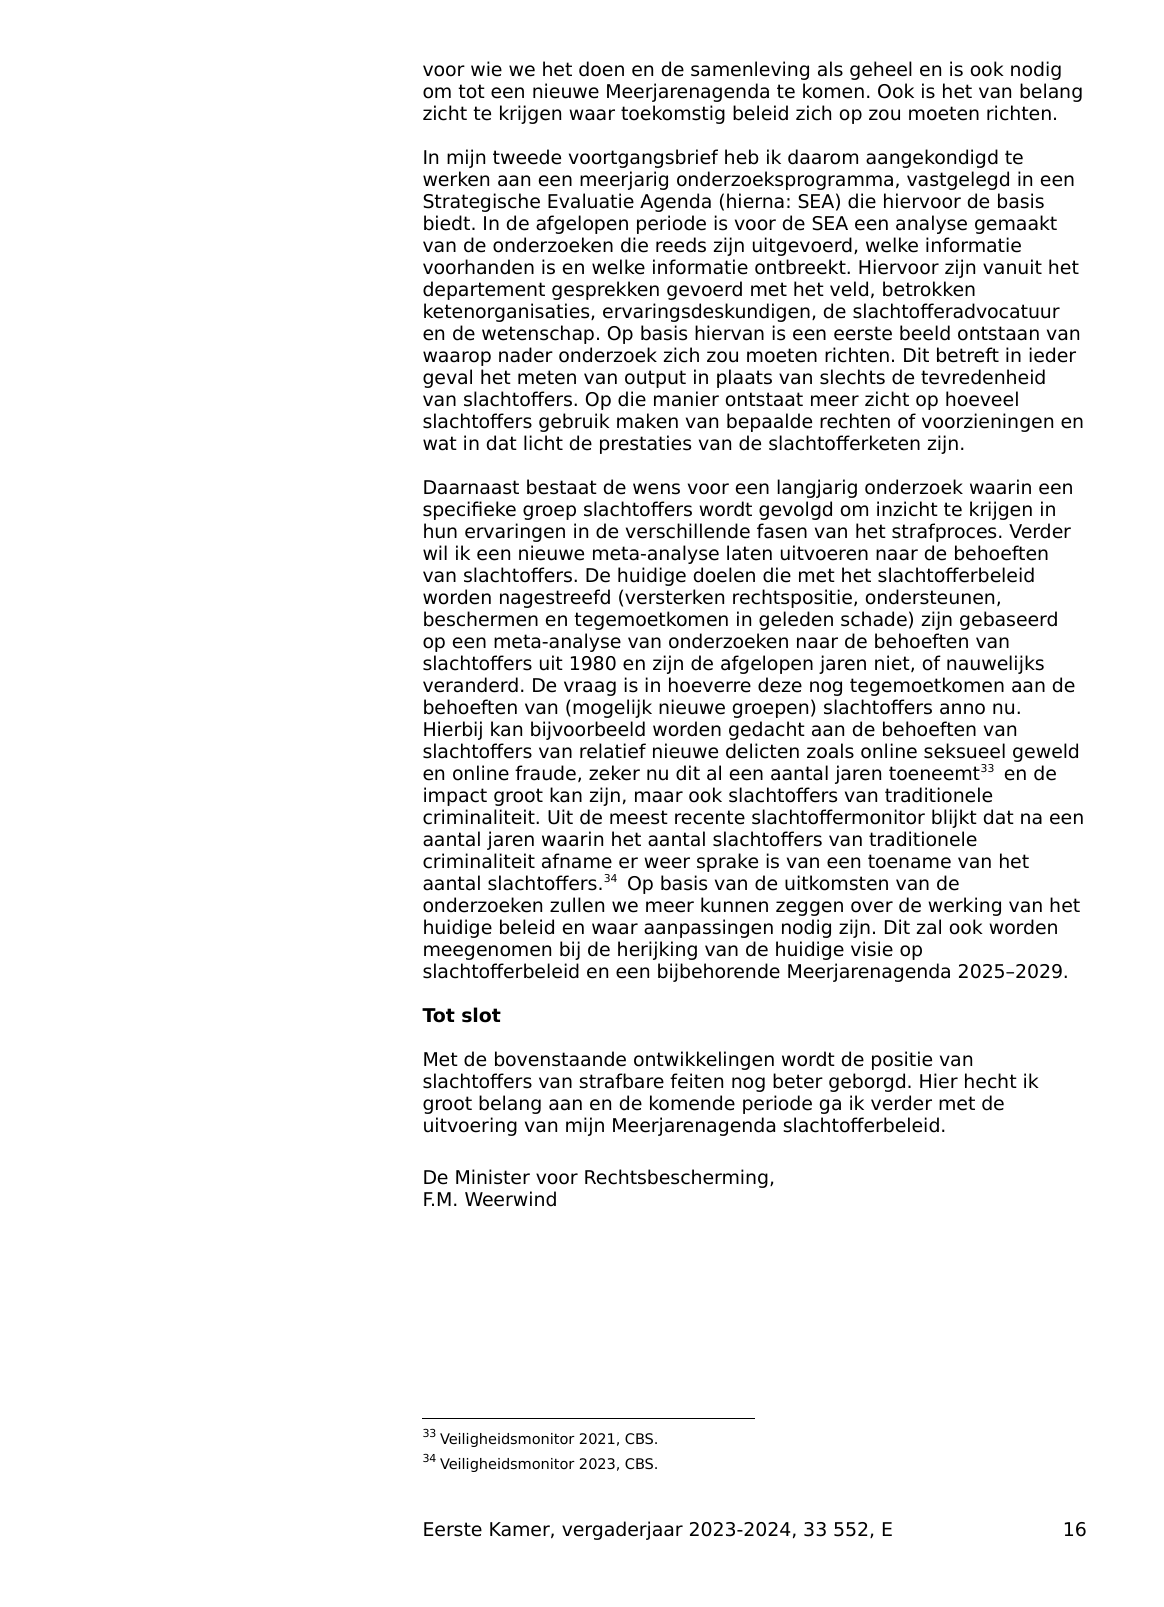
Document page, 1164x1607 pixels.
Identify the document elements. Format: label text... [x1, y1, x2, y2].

subtitle Tot slot [422, 1005, 1087, 1027]
text voor wie we het doen en de samenleving als geheel en is ook nodig om tot een nieuwe Meerjarenagenda te komen. Ook is het van belang zicht te krijgen waar toekomstig beleid zich op zou moeten richten. [422, 59, 1087, 125]
text Met de bovenstaande ontwikkelingen wordt de positie van slachtoffers van strafbare feiten nog beter geborgd. Hier hecht ik groot belang aan en de komende periode ga ik verder met de uitvoering van mijn Meerjarenagenda slachtofferbeleid. [422, 1049, 1087, 1137]
text In mijn tweede voortgangsbrief heb ik daarom aangekondigd te werken aan een meerjarig onderzoeksprogramma, vastgelegd in een Strategische Evaluatie Agenda (hierna: SEA) die hiervoor de basis biedt. In de afgelopen periode is voor de SEA een analyse gemaakt van de onderzoeken die reeds zijn uitgevoerd, welke informatie voorhanden is en welke informatie ontbreekt. Hiervoor zijn vanuit het departement gesprekken gevoerd met het veld, betrokken ketenorganisaties, ervaringsdeskundigen, de slachtofferadvocatuur en de wetenschap. Op basis hiervan is een eerste beeld ontstaan van waarop nader onderzoek zich zou moeten richten. Dit betreft in ieder geval het meten van output in plaats van slechts de tevredenheid van slachtoffers. Op die manier ontstaat meer zicht op hoeveel slachtoffers gebruik maken van bepaalde rechten of voorzieningen en wat in dat licht de prestaties van de slachtofferketen zijn. [422, 147, 1087, 455]
text Veiligheidsmonitor 2021, CBS. [422, 1427, 1087, 1449]
text Veiligheidsmonitor 2023, CBS. [422, 1452, 1087, 1474]
text De Minister voor Rechtsbescherming, F.M. Weerwind [422, 1167, 1087, 1211]
text Daarnaast bestaat de wens voor een langjarig onderzoek waarin een specifieke groep slachtoffers wordt gevolgd om inzicht te krijgen in hun ervaringen in de verschillende fasen van het strafproces. Verder wil ik een nieuwe meta-analyse laten uitvoeren naar de behoeften van slachtoffers. De huidige doelen die met het slachtofferbeleid worden nagestreefd (versterken rechtspositie, ondersteunen, beschermen en tegemoetkomen in geleden schade) zijn gebaseerd op een meta-analyse van onderzoeken naar de behoeften van slachtoffers uit 1980 en zijn de afgelopen jaren niet, of nauwelijks veranderd. De vraag is in hoeverre deze nog tegemoetkomen aan de behoeften van (mogelijk nieuwe groepen) slachtoffers anno nu. Hierbij kan bijvoorbeeld worden gedacht aan de behoeften van slachtoffers van relatief nieuwe delicten zoals online seksueel geweld en online fraude, zeker nu dit al een aantal jaren toeneemt en de impact groot kan zijn, maar ook slachtoffers van traditionele criminaliteit. Uit de meest recente slachtoffermonitor blijkt dat na een aantal jaren waarin het aantal slachtoffers van traditionele criminaliteit afname er weer sprake is van een toename van het aantal slachtoffers. Op basis van de uitkomsten van de onderzoeken zullen we meer kunnen zeggen over de werking van het huidige beleid en waar aanpassingen nodig zijn. Dit zal ook worden meegenomen bij de herijking van de huidige visie op slachtofferbeleid en een bijbehorende Meerjarenagenda 2025–2029. [422, 477, 1087, 983]
